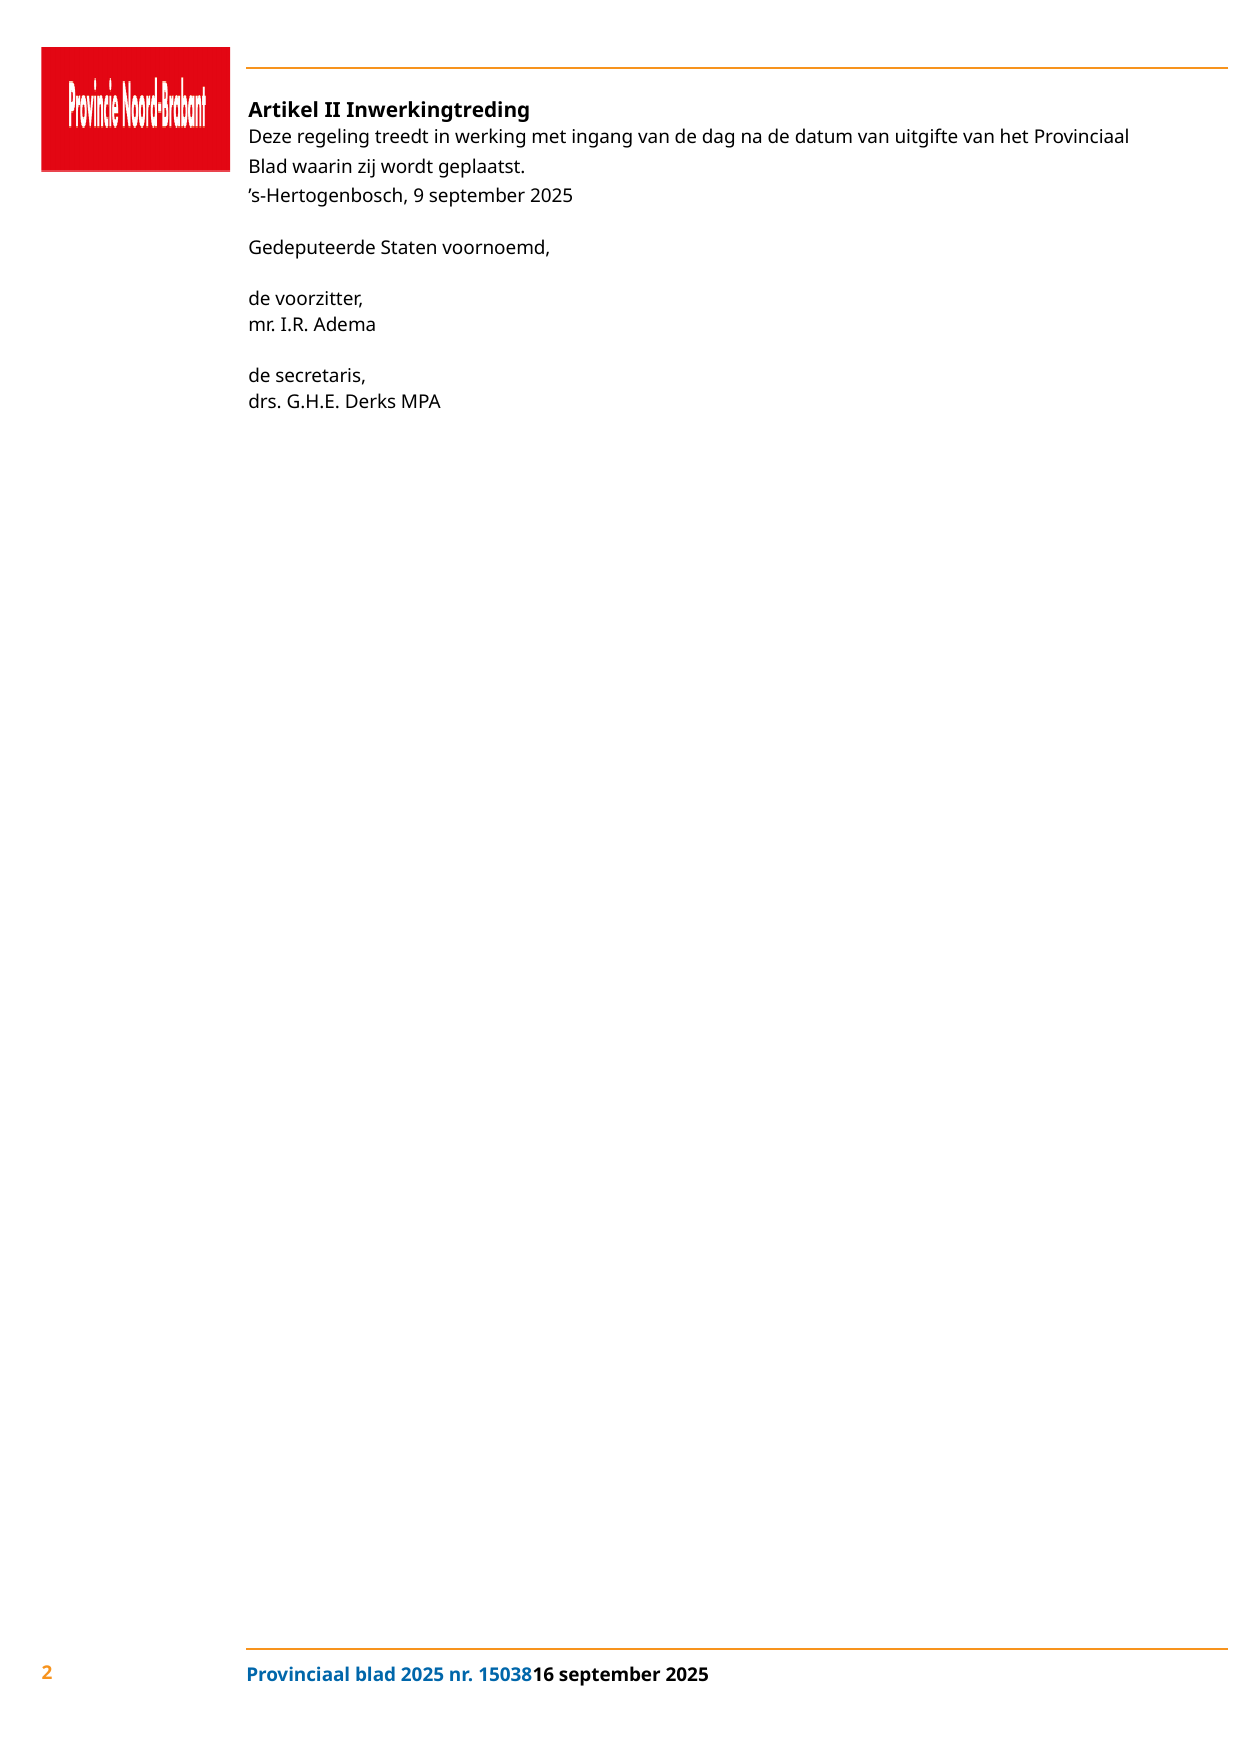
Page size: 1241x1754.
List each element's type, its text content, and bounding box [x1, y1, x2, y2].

text Deze regeling treedt in werking met ingang van de dag na de datum van uitgifte van het Provinciaal Blad waarin zij wordt geplaatst. [248, 123, 1152, 178]
text Gedeputeerde Staten voornoemd, [248, 234, 1152, 259]
text ’s-Hertogenbosch, 9 september 2025 [248, 182, 1152, 208]
text de secretaris, [248, 362, 1152, 388]
text de voorzitter, [248, 285, 1152, 311]
text mr. I.R. Adema [248, 311, 1152, 337]
picture [41, 47, 231, 172]
text drs. G.H.E. Derks MPA [248, 388, 1152, 414]
text Artikel II Inwerkingtreding [248, 95, 1152, 123]
